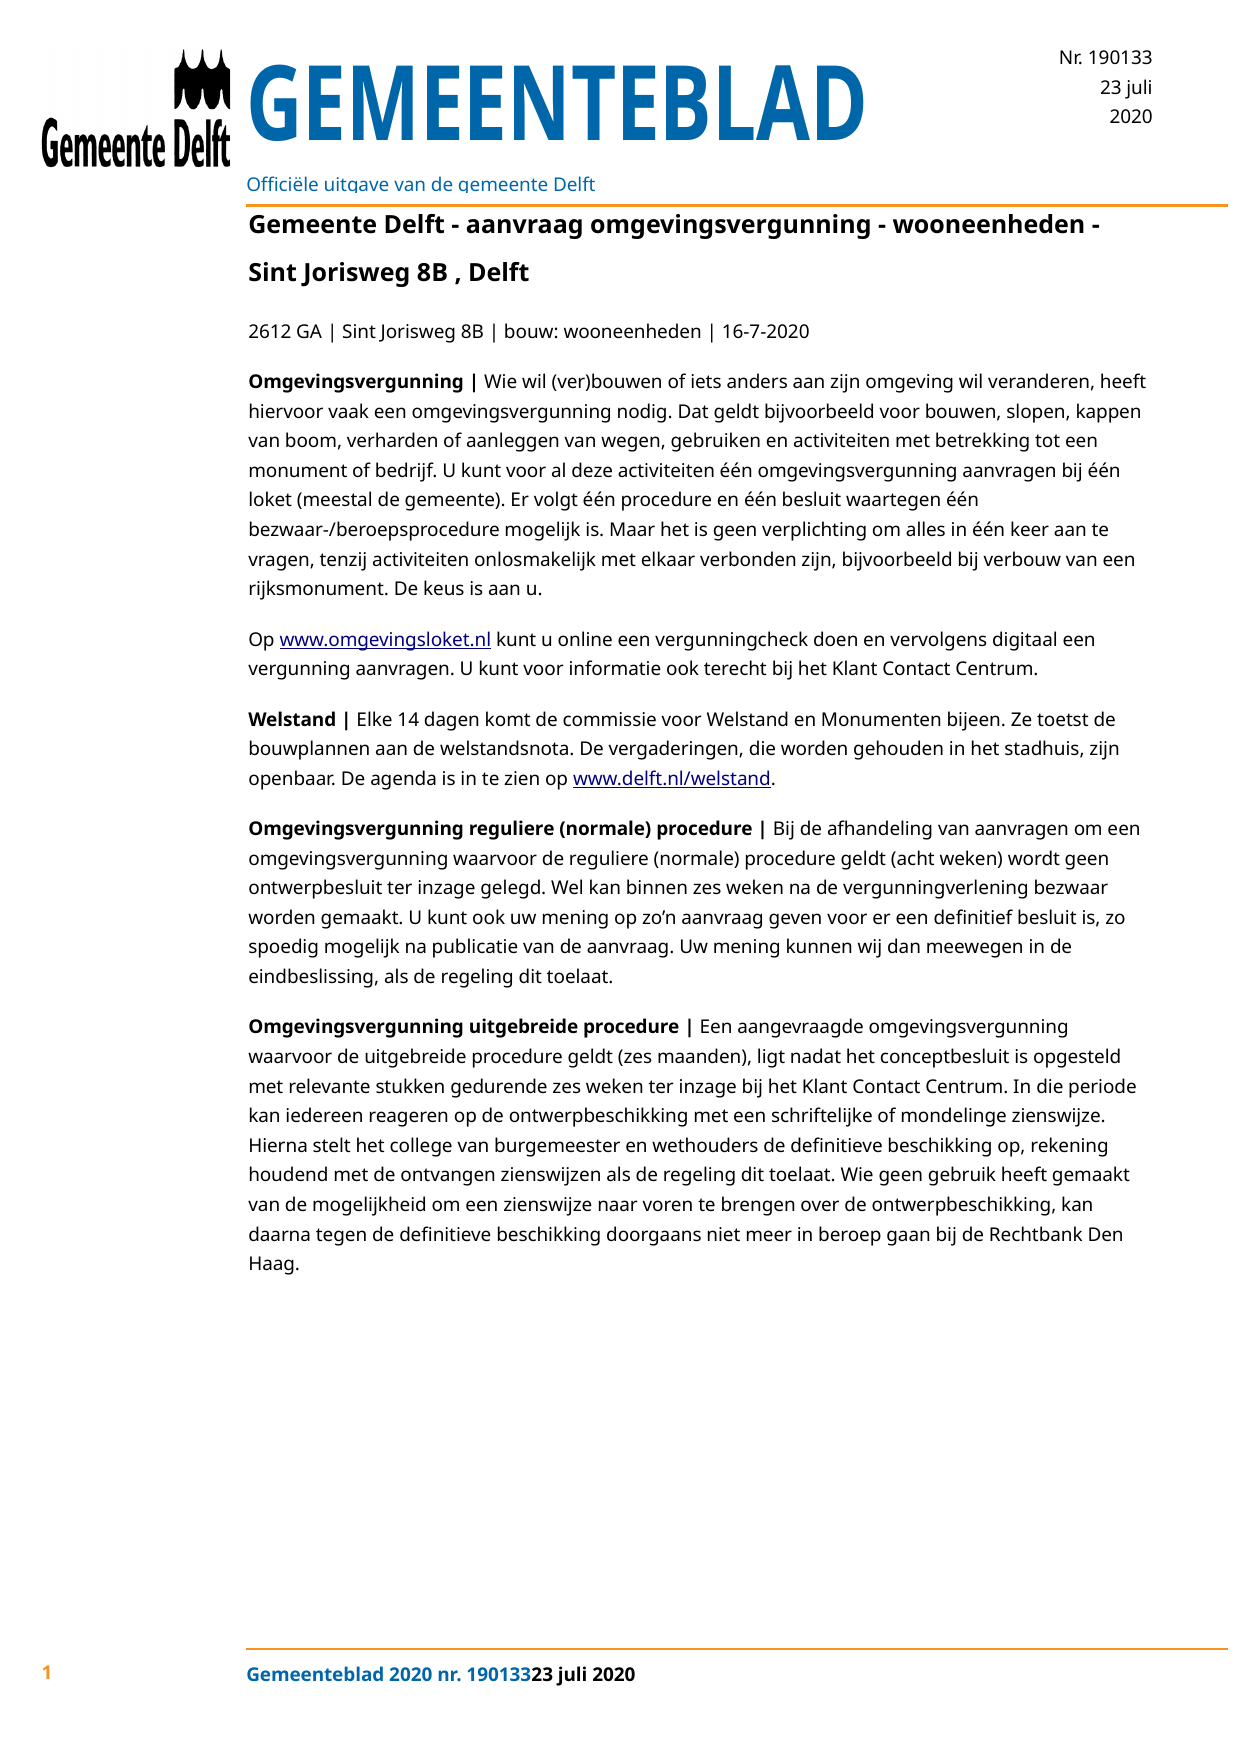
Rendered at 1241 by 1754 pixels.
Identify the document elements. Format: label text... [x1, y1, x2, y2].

text Omgevingsvergunning reguliere (normale) procedure | Bij de afhandeling van aanvragen om een omgevingsvergunning waarvoor de reguliere (normale) procedure geldt (acht weken) wordt geen ontwerpbesluit ter inzage gelegd. Wel kan binnen zes weken na de vergunningverlening bezwaar worden gemaakt. U kunt ook uw mening op zo’n aanvraag geven voor er een definitief besluit is, zo spoedig mogelijk na publicatie van de aanvraag. Uw mening kunnen wij dan meewegen in de eindbeslissing, als de regeling dit toelaat. [248, 815, 1152, 989]
text Omgevingsvergunning | Wie wil (ver)bouwen of iets anders aan zijn omgeving wil veranderen, heeft hiervoor vaak een omgevingsvergunning nodig. Dat geldt bijvoorbeeld voor bouwen, slopen, kappen van boom, verharden of aanleggen van wegen, gebruiken en activiteiten met betrekking tot een monument of bedrijf. U kunt voor al deze activiteiten één omgevingsvergunning aanvragen bij één loket (meestal de gemeente). Er volgt één procedure en één besluit waartegen één bezwaar-/beroepsprocedure mogelijk is. Maar het is geen verplichting om alles in één keer aan te vragen, tenzij activiteiten onlosmakelijk met elkaar verbonden zijn, bijvoorbeeld bij verbouw van een rijksmonument. De keus is aan u. [248, 368, 1152, 601]
text Omgevingsvergunning uitgebreide procedure | Een aangevraagde omgevingsvergunning waarvoor de uitgebreide procedure geldt (zes maanden), ligt nadat het conceptbesluit is opgesteld met relevante stukken gedurende zes weken ter inzage bij het Klant Contact Centrum. In die periode kan iedereen reageren op de ontwerpbeschikking met een schriftelijke of mondelinge zienswijze. Hierna stelt het college van burgemeester en wethouders de definitieve beschikking op, rekening houdend met de ontvangen zienswijzen als de regeling dit toelaat. Wie geen gebruik heeft gemaakt van de mogelijkheid om een zienswijze naar voren te brengen over de ontwerpbeschikking, kan daarna tegen de definitieve beschikking doorgaans niet meer in beroep gaan bij de Rechtbank Den Haag. [248, 1014, 1152, 1276]
text Gemeente Delft - aanvraag omgevingsvergunning - wooneenheden - Sint Jorisweg 8B , Delft [248, 207, 1152, 288]
picture [41, 47, 231, 172]
text Op www.omgevingsloket.nl kunt u online een vergunningcheck doen en vervolgens digitaal een vergunning aanvragen. U kunt voor informatie ook terecht bij het Klant Contact Centrum. [248, 626, 1152, 681]
text 2612 GA | Sint Jorisweg 8B | bouw: wooneenheden | 16-7-2020 [248, 318, 1152, 344]
text Welstand | Elke 14 dagen komt de commissie voor Welstand en Monumenten bijeen. Ze toetst de bouwplannen aan de welstandsnota. De vergaderingen, die worden gehouden in het stadhuis, zijn openbaar. De agenda is in te zien op www.delft.nl/welstand. [248, 706, 1152, 791]
